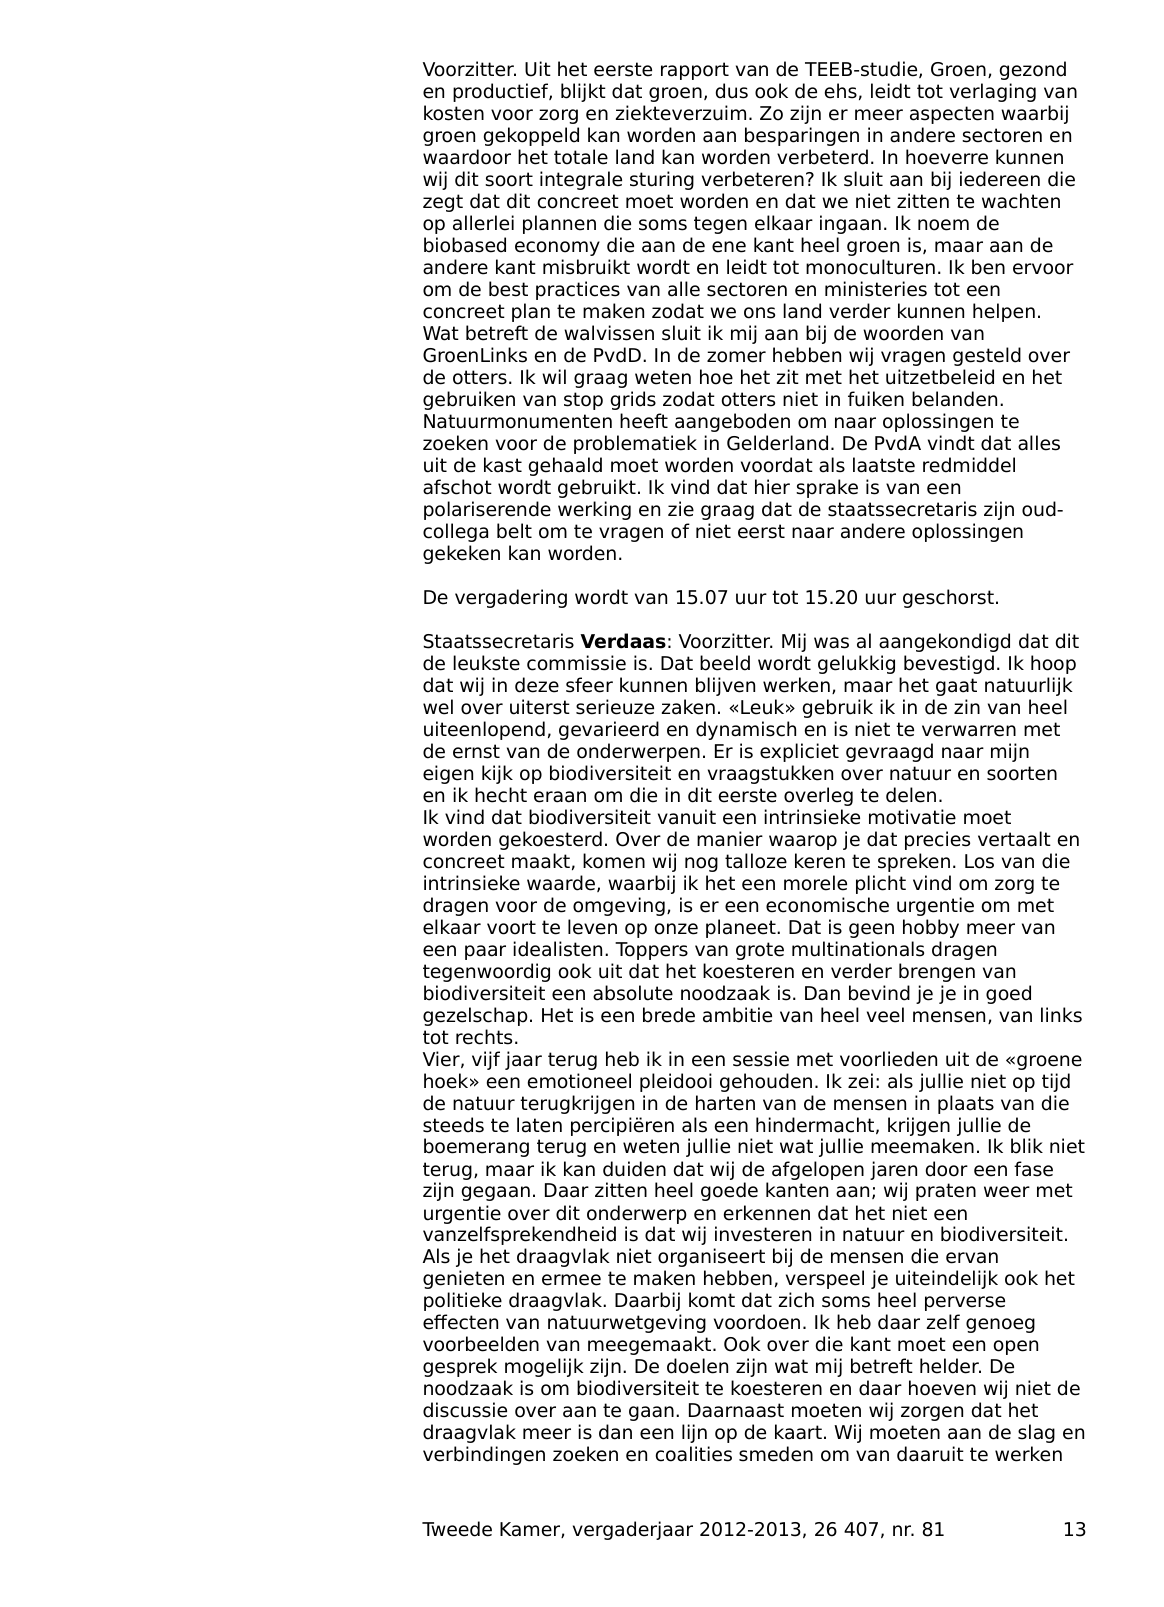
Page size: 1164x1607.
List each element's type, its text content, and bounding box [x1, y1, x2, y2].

text Vier, vijf jaar terug heb ik in een sessie met voorlieden uit de «groene hoek» een emotioneel pleidooi gehouden. Ik zei: als jullie niet op tijd de natuur terugkrijgen in de harten van de mensen in plaats van die steeds te laten percipiëren als een hindermacht, krijgen jullie de boemerang terug en weten jullie niet wat jullie meemaken. Ik blik niet terug, maar ik kan duiden dat wij de afgelopen jaren door een fase zijn gegaan. Daar zitten heel goede kanten aan; wij praten weer met urgentie over dit onderwerp en erkennen dat het niet een vanzelfsprekendheid is dat wij investeren in natuur en biodiversiteit. Als je het draagvlak niet organiseert bij de mensen die ervan genieten en ermee te maken hebben, verspeel je uiteindelijk ook het politieke draagvlak. Daarbij komt dat zich soms heel perverse effecten van natuurwetgeving voordoen. Ik heb daar zelf genoeg voorbeelden van meegemaakt. Ook over die kant moet een open gesprek mogelijk zijn. De doelen zijn wat mij betreft helder. De noodzaak is om biodiversiteit te koesteren en daar hoeven wij niet de discussie over aan te gaan. Daarnaast moeten wij zorgen dat het draagvlak meer is dan een lijn op de kaart. Wij moeten aan de slag en verbindingen zoeken en coalities smeden om van daaruit te werken [422, 1048, 1087, 1466]
text De vergadering wordt van 15.07 uur tot 15.20 uur geschorst. [422, 587, 1087, 609]
text Staatssecretaris Verdaas: Voorzitter. Mij was al aangekondigd dat dit de leukste commissie is. Dat beeld wordt gelukkig bevestigd. Ik hoop dat wij in deze sfeer kunnen blijven werken, maar het gaat natuurlijk wel over uiterst serieuze zaken. «Leuk» gebruik ik in de zin van heel uiteenlopend, gevarieerd en dynamisch en is niet te verwarren met de ernst van de onderwerpen. Er is expliciet gevraagd naar mijn eigen kijk op biodiversiteit en vraagstukken over natuur en soorten en ik hecht eraan om die in dit eerste overleg te delen. [422, 631, 1087, 807]
text Wat betreft de walvissen sluit ik mij aan bij de woorden van GroenLinks en de PvdD. In de zomer hebben wij vragen gesteld over de otters. Ik wil graag weten hoe het zit met het uitzetbeleid en het gebruiken van stop grids zodat otters niet in fuiken belanden. [422, 323, 1087, 411]
text Voorzitter. Uit het eerste rapport van de TEEB-studie, Groen, gezond en productief, blijkt dat groen, dus ook de ehs, leidt tot verlaging van kosten voor zorg en ziekteverzuim. Zo zijn er meer aspecten waarbij groen gekoppeld kan worden aan besparingen in andere sectoren en waardoor het totale land kan worden verbeterd. In hoeverre kunnen wij dit soort integrale sturing verbeteren? Ik sluit aan bij iedereen die zegt dat dit concreet moet worden en dat we niet zitten te wachten op allerlei plannen die soms tegen elkaar ingaan. Ik noem de biobased economy die aan de ene kant heel groen is, maar aan de andere kant misbruikt wordt en leidt tot monoculturen. Ik ben ervoor om de best practices van alle sectoren en ministeries tot een concreet plan te maken zodat we ons land verder kunnen helpen. [422, 59, 1087, 323]
text Natuurmonumenten heeft aangeboden om naar oplossingen te zoeken voor de problematiek in Gelderland. De PvdA vindt dat alles uit de kast gehaald moet worden voordat als laatste redmiddel afschot wordt gebruikt. Ik vind dat hier sprake is van een polariserende werking en zie graag dat de staatssecretaris zijn oud-collega belt om te vragen of niet eerst naar andere oplossingen gekeken kan worden. [422, 411, 1087, 564]
text Ik vind dat biodiversiteit vanuit een intrinsieke motivatie moet worden gekoesterd. Over de manier waarop je dat precies vertaalt en concreet maakt, komen wij nog talloze keren te spreken. Los van die intrinsieke waarde, waarbij ik het een morele plicht vind om zorg te dragen voor de omgeving, is er een economische urgentie om met elkaar voort te leven op onze planeet. Dat is geen hobby meer van een paar idealisten. Toppers van grote multinationals dragen tegenwoordig ook uit dat het koesteren en verder brengen van biodiversiteit een absolute noodzaak is. Dan bevind je je in goed gezelschap. Het is een brede ambitie van heel veel mensen, van links tot rechts. [422, 807, 1087, 1048]
